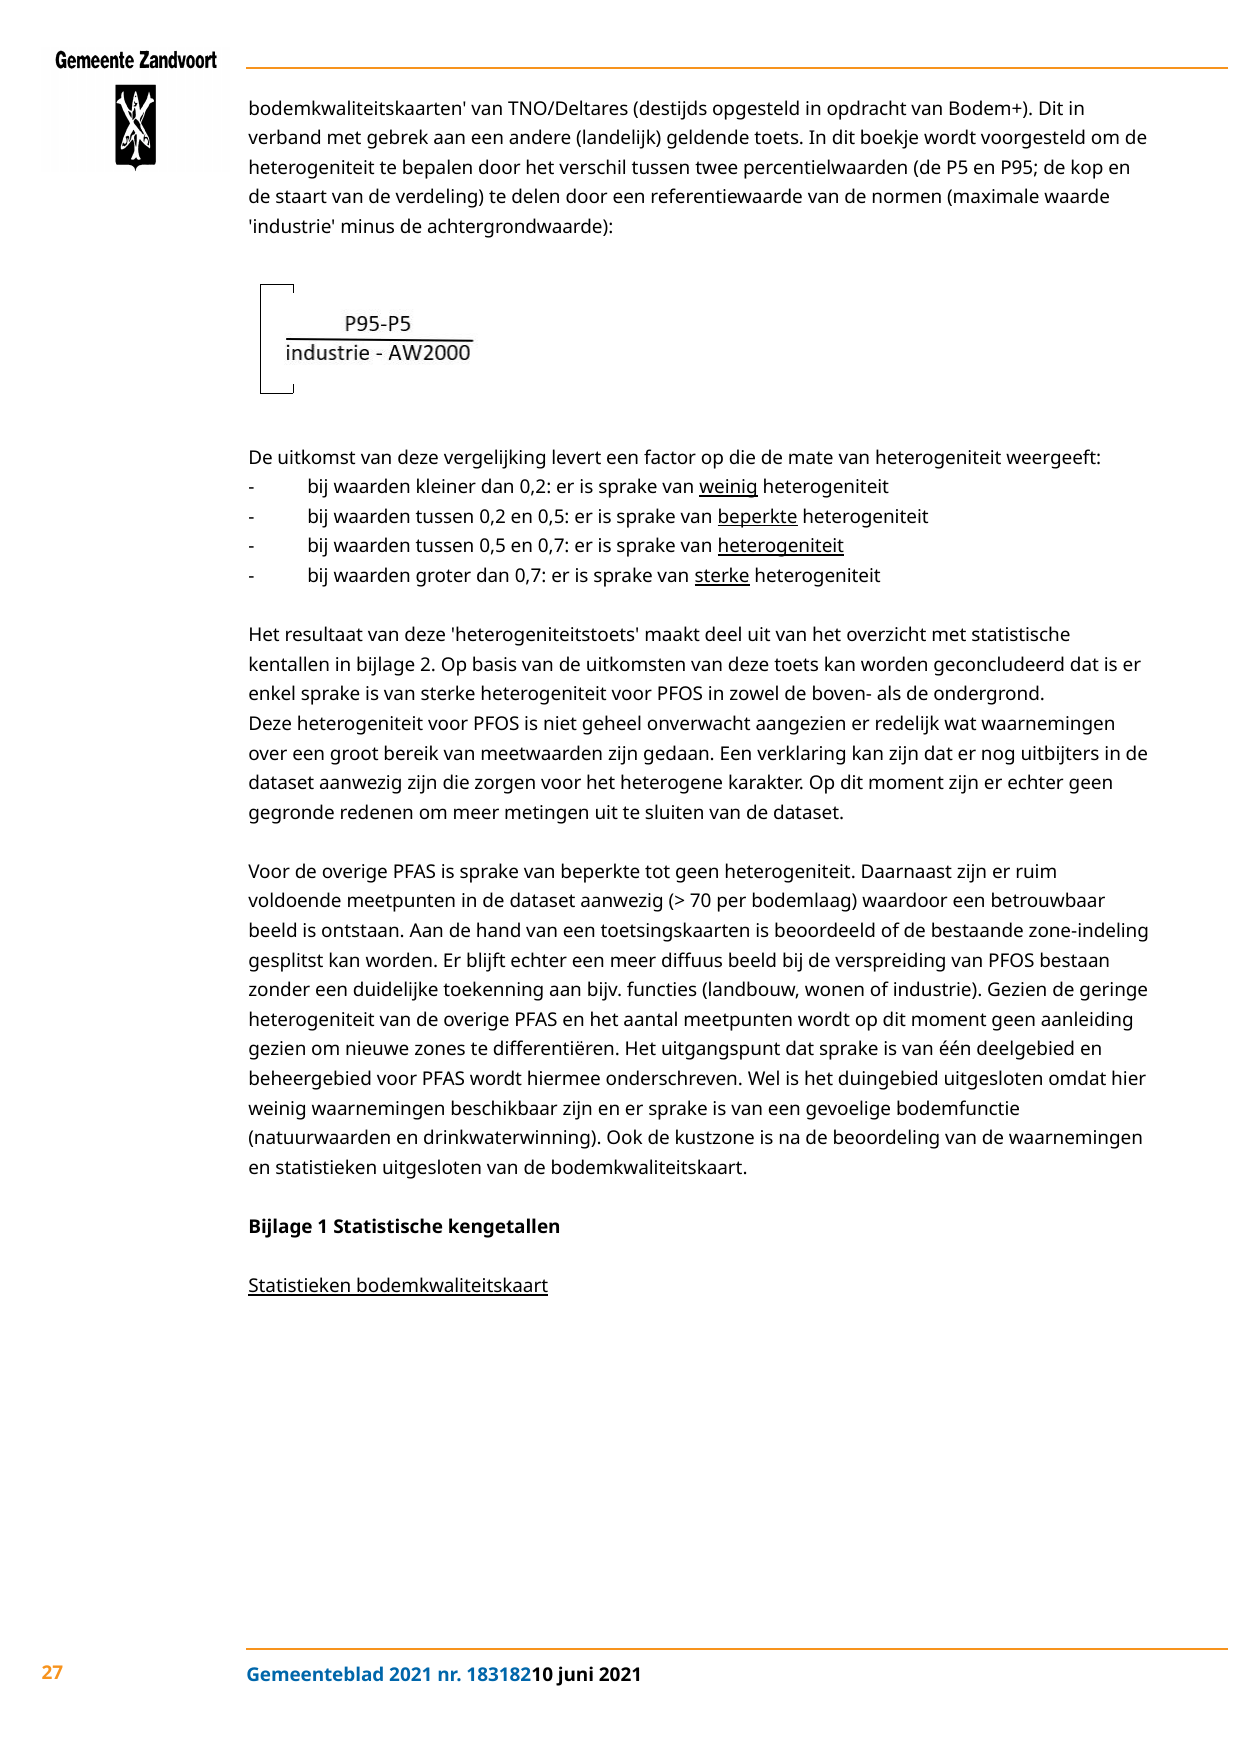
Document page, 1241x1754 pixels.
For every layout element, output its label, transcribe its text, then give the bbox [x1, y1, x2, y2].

list bij waarden groter dan 0,7: er is sprake van sterke heterogeniteit [248, 562, 1152, 588]
text Statistieken bodemkwaliteitskaart [248, 1272, 1152, 1298]
text Voor de overige PFAS is sprake van beperkte tot geen heterogeniteit. Daarnaast zijn er ruim voldoende meetpunten in de dataset aanwezig (> 70 per bodemlaag) waardoor een betrouwbaar beeld is ontstaan. Aan de hand van een toetsingskaarten is beoordeeld of de bestaande zone-indeling gesplitst kan worden. Er blijft echter een meer diffuus beeld bij de verspreiding van PFOS bestaan zonder een duidelijke toekenning aan bijv. functies (landbouw, wonen of industrie). Gezien de geringe heterogeniteit van de overige PFAS en het aantal meetpunten wordt op dit moment geen aanleiding gezien om nieuwe zones te differentiëren. Het uitgangspunt dat sprake is van één deelgebied en beheergebied voor PFAS wordt hiermee onderschreven. Wel is het duingebied uitgesloten omdat hier weinig waarnemingen beschikbaar zijn en er sprake is van een gevoelige bodemfunctie (natuurwaarden en drinkwaterwinning). Ook de kustzone is na de beoordeling van de waarnemingen en statistieken uitgesloten van de bodemkwaliteitskaart. [248, 858, 1152, 1180]
text Bijlage 1 Statistische kengetallen [248, 1213, 1152, 1239]
list bij waarden kleiner dan 0,2: er is sprake van weinig heterogeniteit [248, 473, 1152, 499]
list bij waarden tussen 0,2 en 0,5: er is sprake van beperkte heterogeniteit [248, 503, 1152, 529]
picture [41, 47, 231, 172]
text Deze heterogeniteit voor PFOS is niet geheel onverwacht aangezien er redelijk wat waarnemingen over een groot bereik van meetwaarden zijn gedaan. Een verklaring kan zijn dat er nog uitbijters in de dataset aanwezig zijn die zorgen voor het heterogene karakter. Op dit moment zijn er echter geen gegronde redenen om meer metingen uit te sluiten van de dataset. [248, 710, 1152, 825]
picture [268, 293, 505, 384]
text Het resultaat van deze 'heterogeniteitstoets' maakt deel uit van het overzicht met statistische kentallen in bijlage 2. Op basis van de uitkomsten van deze toets kan worden geconcludeerd dat is er enkel sprake is van sterke heterogeniteit voor PFOS in zowel de boven- als de ondergrond. [248, 621, 1152, 706]
list bij waarden tussen 0,5 en 0,7: er is sprake van heterogeniteit [248, 533, 1152, 558]
text De uitkomst van deze vergelijking levert een factor op die de mate van heterogeniteit weergeeft: [248, 444, 1152, 470]
text bodemkwaliteitskaarten' van TNO/Deltares (destijds opgesteld in opdracht van Bodem+). Dit in verband met gebrek aan een andere (landelijk) geldende toets. In dit boekje wordt voorgesteld om de heterogeniteit te bepalen door het verschil tussen twee percentielwaarden (de P5 en P95; de kop en de staart van de verdeling) te delen door een referentiewaarde van de normen (maximale waarde 'industrie' minus de achtergrondwaarde): [248, 95, 1152, 239]
